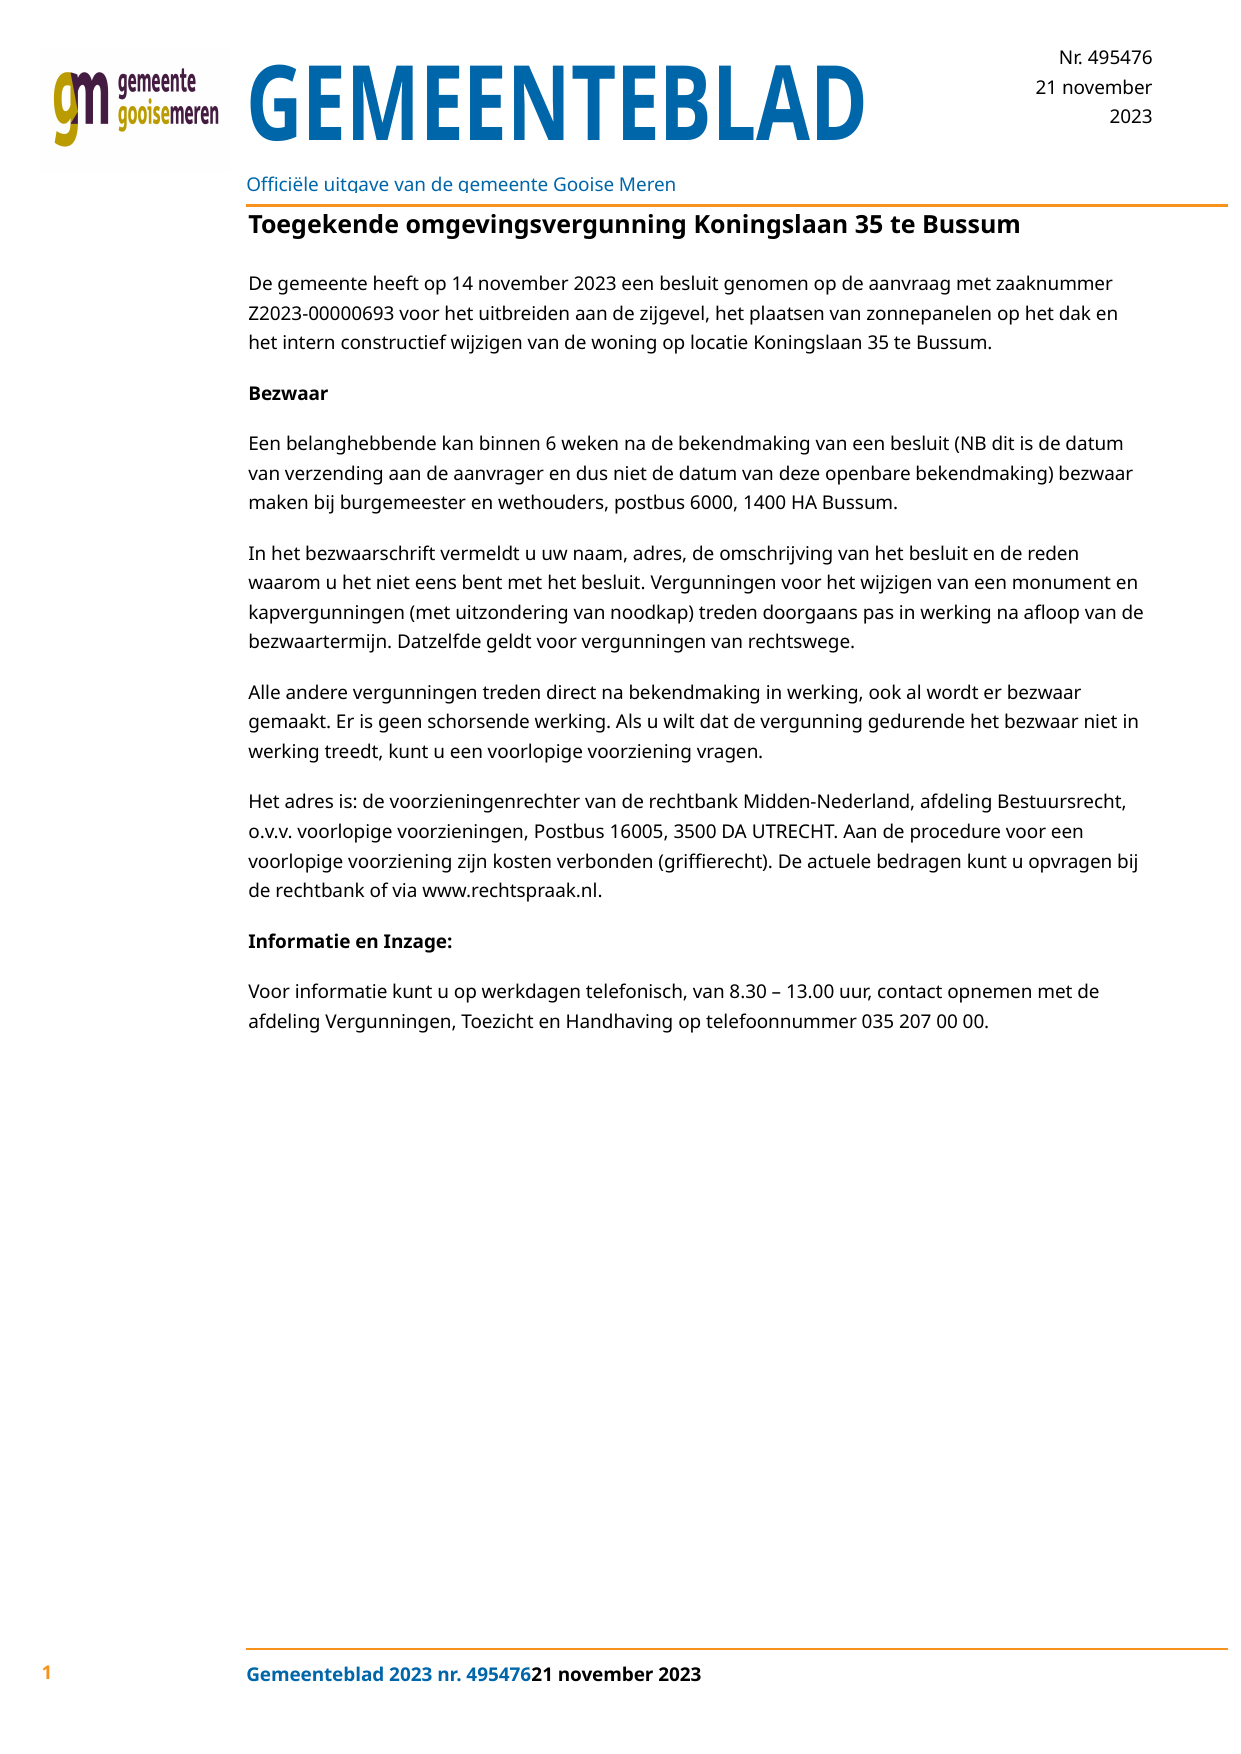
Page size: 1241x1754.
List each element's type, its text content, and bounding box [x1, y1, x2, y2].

text Informatie en Inzage: [248, 928, 1152, 953]
text Een belanghebbende kan binnen 6 weken na de bekendmaking van een besluit (NB dit is de datum van verzending aan de aanvrager en dus niet de datum van deze openbare bekendmaking) bezwaar maken bij burgemeester en wethouders, postbus 6000, 1400 HA Bussum. [248, 430, 1152, 515]
text Alle andere vergunningen treden direct na bekendmaking in werking, ook al wordt er bezwaar gemaakt. Er is geen schorsende werking. Als u wilt dat de vergunning gedurende het bezwaar niet in werking treedt, kunt u een voorlopige voorziening vragen. [248, 679, 1152, 764]
picture [41, 47, 231, 172]
text Het adres is: de voorzieningenrechter van de rechtbank Midden-Nederland, afdeling Bestuursrecht, o.v.v. voorlopige voorzieningen, Postbus 16005, 3500 DA UTRECHT. Aan de procedure voor een voorlopige voorziening zijn kosten verbonden (griffierecht). De actuele bedragen kunt u opvragen bij de rechtbank of via www.rechtspraak.nl. [248, 789, 1152, 903]
text De gemeente heeft op 14 november 2023 een besluit genomen op de aanvraag met zaaknummer Z2023-00000693 voor het uitbreiden aan de zijgevel, het plaatsen van zonnepanelen op het dak en het intern constructief wijzigen van de woning op locatie Koningslaan 35 te Bussum. [248, 270, 1152, 355]
text Bezwaar [248, 380, 1152, 406]
text In het bezwaarschrift vermeldt u uw naam, adres, de omschrijving van het besluit en de reden waarom u het niet eens bent met het besluit. Vergunningen voor het wijzigen van een monument en kapvergunningen (met uitzondering van noodkap) treden doorgaans pas in werking na afloop van de bezwaartermijn. Datzelfde geldt voor vergunningen van rechtswege. [248, 540, 1152, 654]
text Toegekende omgevingsvergunning Koningslaan 35 te Bussum [248, 207, 1152, 241]
text Voor informatie kunt u op werkdagen telefonisch, van 8.30 – 13.00 uur, contact opnemen met de afdeling Vergunningen, Toezicht en Handhaving op telefoonnummer 035 207 00 00. [248, 978, 1152, 1033]
